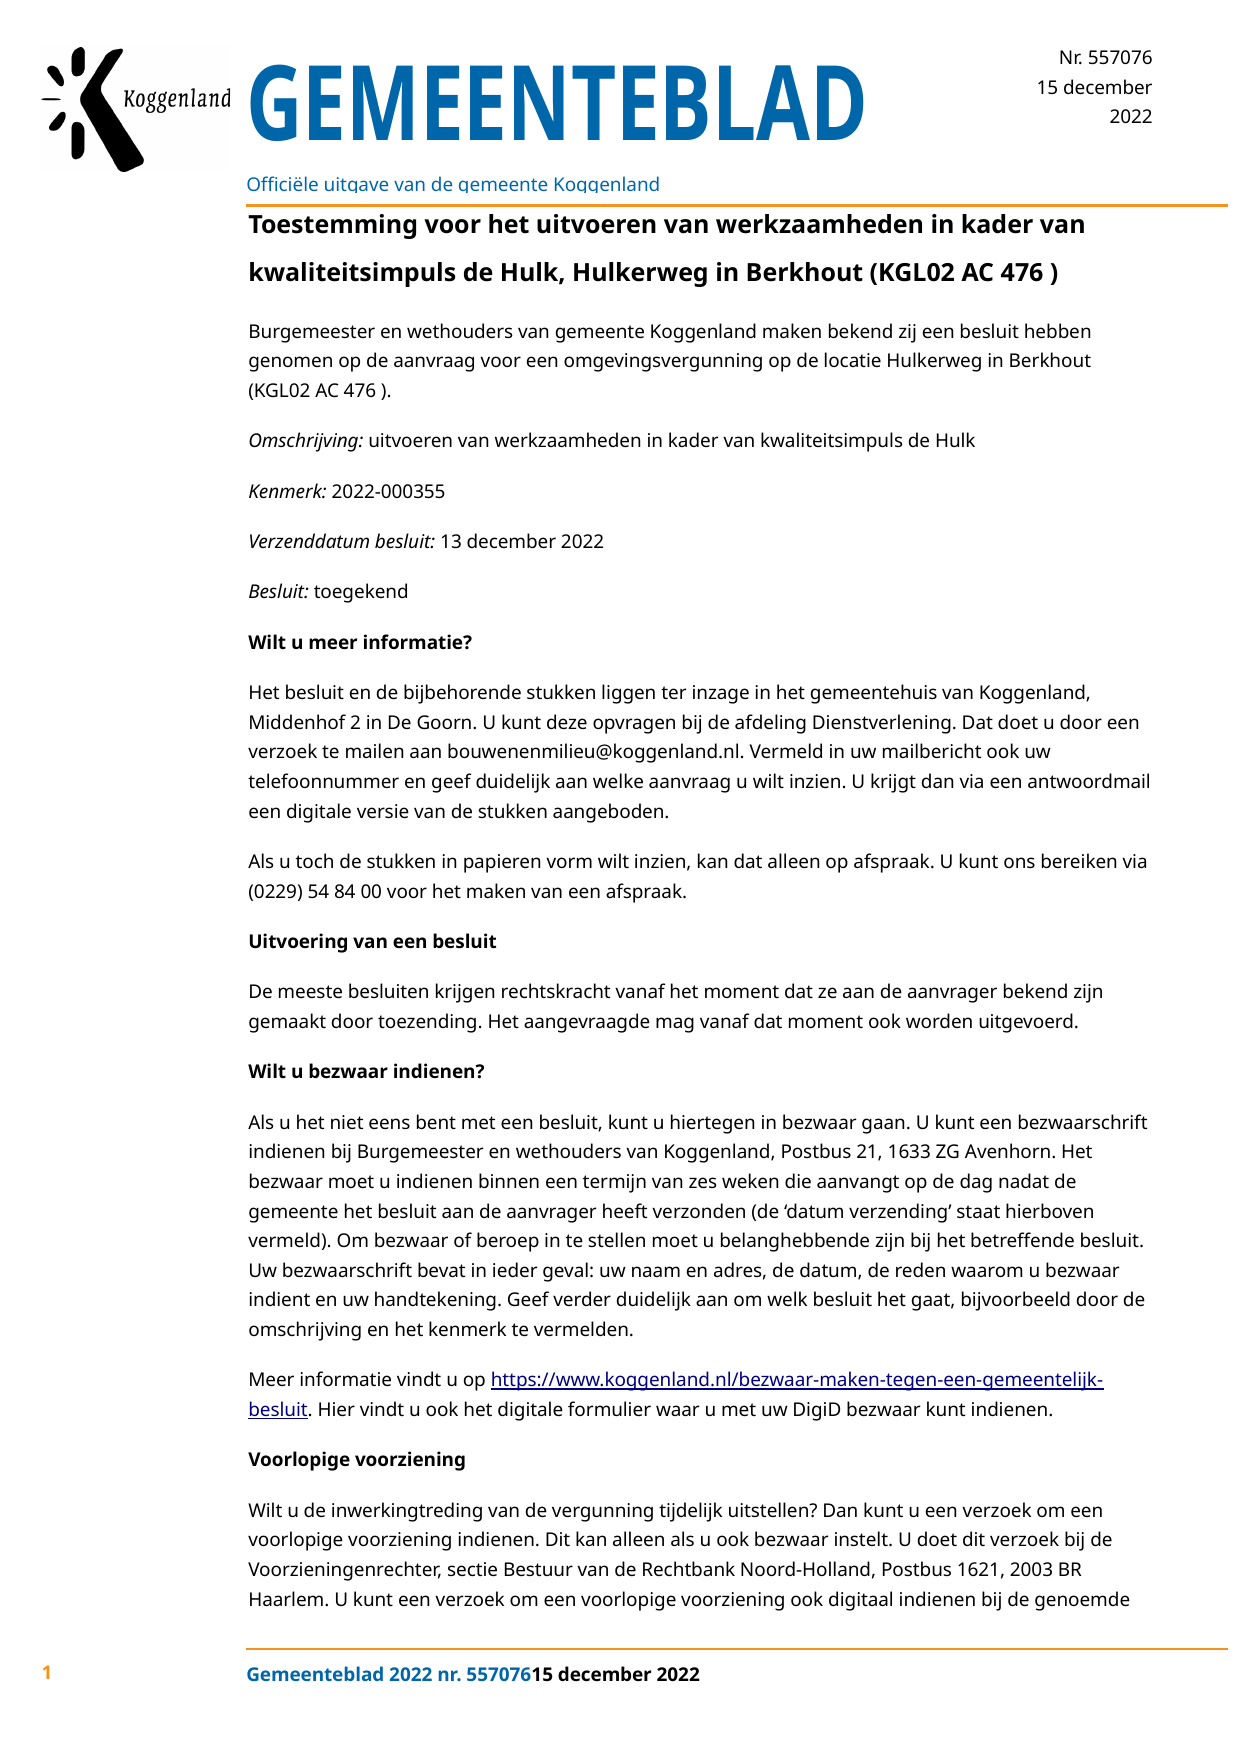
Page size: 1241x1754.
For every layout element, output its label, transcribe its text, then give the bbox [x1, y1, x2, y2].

text Omschrijving: uitvoeren van werkzaamheden in kader van kwaliteitsimpuls de Hulk [248, 427, 1152, 453]
picture [41, 47, 231, 172]
text Als u toch de stukken in papieren vorm wilt inzien, kan dat alleen op afspraak. U kunt ons bereiken via (0229) 54 84 00 voor het maken van een afspraak. [248, 848, 1152, 904]
text Toestemming voor het uitvoeren van werkzaamheden in kader van kwaliteitsimpuls de Hulk, Hulkerweg in Berkhout (KGL02 AC 476 ) [248, 207, 1152, 288]
text Wilt u meer informatie? [248, 629, 1152, 655]
text Verzenddatum besluit: 13 december 2022 [248, 528, 1152, 554]
text Als u het niet eens bent met een besluit, kunt u hiertegen in bezwaar gaan. U kunt een bezwaarschrift indienen bij Burgemeester en wethouders van Koggenland, Postbus 21, 1633 ZG Avenhorn. Het bezwaar moet u indienen binnen een termijn van zes weken die aanvangt op de dag nadat de gemeente het besluit aan de aanvrager heeft verzonden (de ‘datum verzending’ staat hierboven vermeld). Om bezwaar of beroep in te stellen moet u belanghebbende zijn bij het betreffende besluit. Uw bezwaarschrift bevat in ieder geval: uw naam en adres, de datum, de reden waarom u bezwaar indient en uw handtekening. Geef verder duidelijk aan om welk besluit het gaat, bijvoorbeeld door de omschrijving en het kenmerk te vermelden. [248, 1109, 1152, 1342]
text Besluit: toegekend [248, 579, 1152, 604]
text Meer informatie vindt u op https://www.koggenland.nl/bezwaar-maken-tegen-een-gemeentelijk-besluit. Hier vindt u ook het digitale formulier waar u met uw DigiD bezwaar kunt indienen. [248, 1367, 1152, 1422]
text Burgemeester en wethouders van gemeente Koggenland maken bekend zij een besluit hebben genomen op de aanvraag voor een omgevingsvergunning op de locatie Hulkerweg in Berkhout (KGL02 AC 476 ). [248, 318, 1152, 403]
text Het besluit en de bijbehorende stukken liggen ter inzage in het gemeentehuis van Koggenland, Middenhof 2 in De Goorn. U kunt deze opvragen bij de afdeling Dienstverlening. Dat doet u door een verzoek te mailen aan bouwenenmilieu@koggenland.nl. Vermeld in uw mailbericht ook uw telefoonnummer en geef duidelijk aan welke aanvraag u wilt inzien. U krijgt dan via een antwoordmail een digitale versie van de stukken aangeboden. [248, 679, 1152, 824]
text Uitvoering van een besluit [248, 928, 1152, 954]
text Kenmerk: 2022-000355 [248, 478, 1152, 504]
text Wilt u bezwaar indienen? [248, 1059, 1152, 1084]
text Voorlopige voorziening [248, 1447, 1152, 1472]
text Wilt u de inwerkingtreding van de vergunning tijdelijk uitstellen? Dan kunt u een verzoek om een voorlopige voorziening indienen. Dit kan alleen als u ook bezwaar instelt. U doet dit verzoek bij de Voorzieningenrechter, sectie Bestuur van de Rechtbank Noord-Holland, Postbus 1621, 2003 BR Haarlem. U kunt een verzoek om een voorlopige voorziening ook digitaal indienen bij de genoemde [248, 1497, 1152, 1612]
text De meeste besluiten krijgen rechtskracht vanaf het moment dat ze aan de aanvrager bekend zijn gemaakt door toezending. Het aangevraagde mag vanaf dat moment ook worden uitgevoerd. [248, 979, 1152, 1034]
